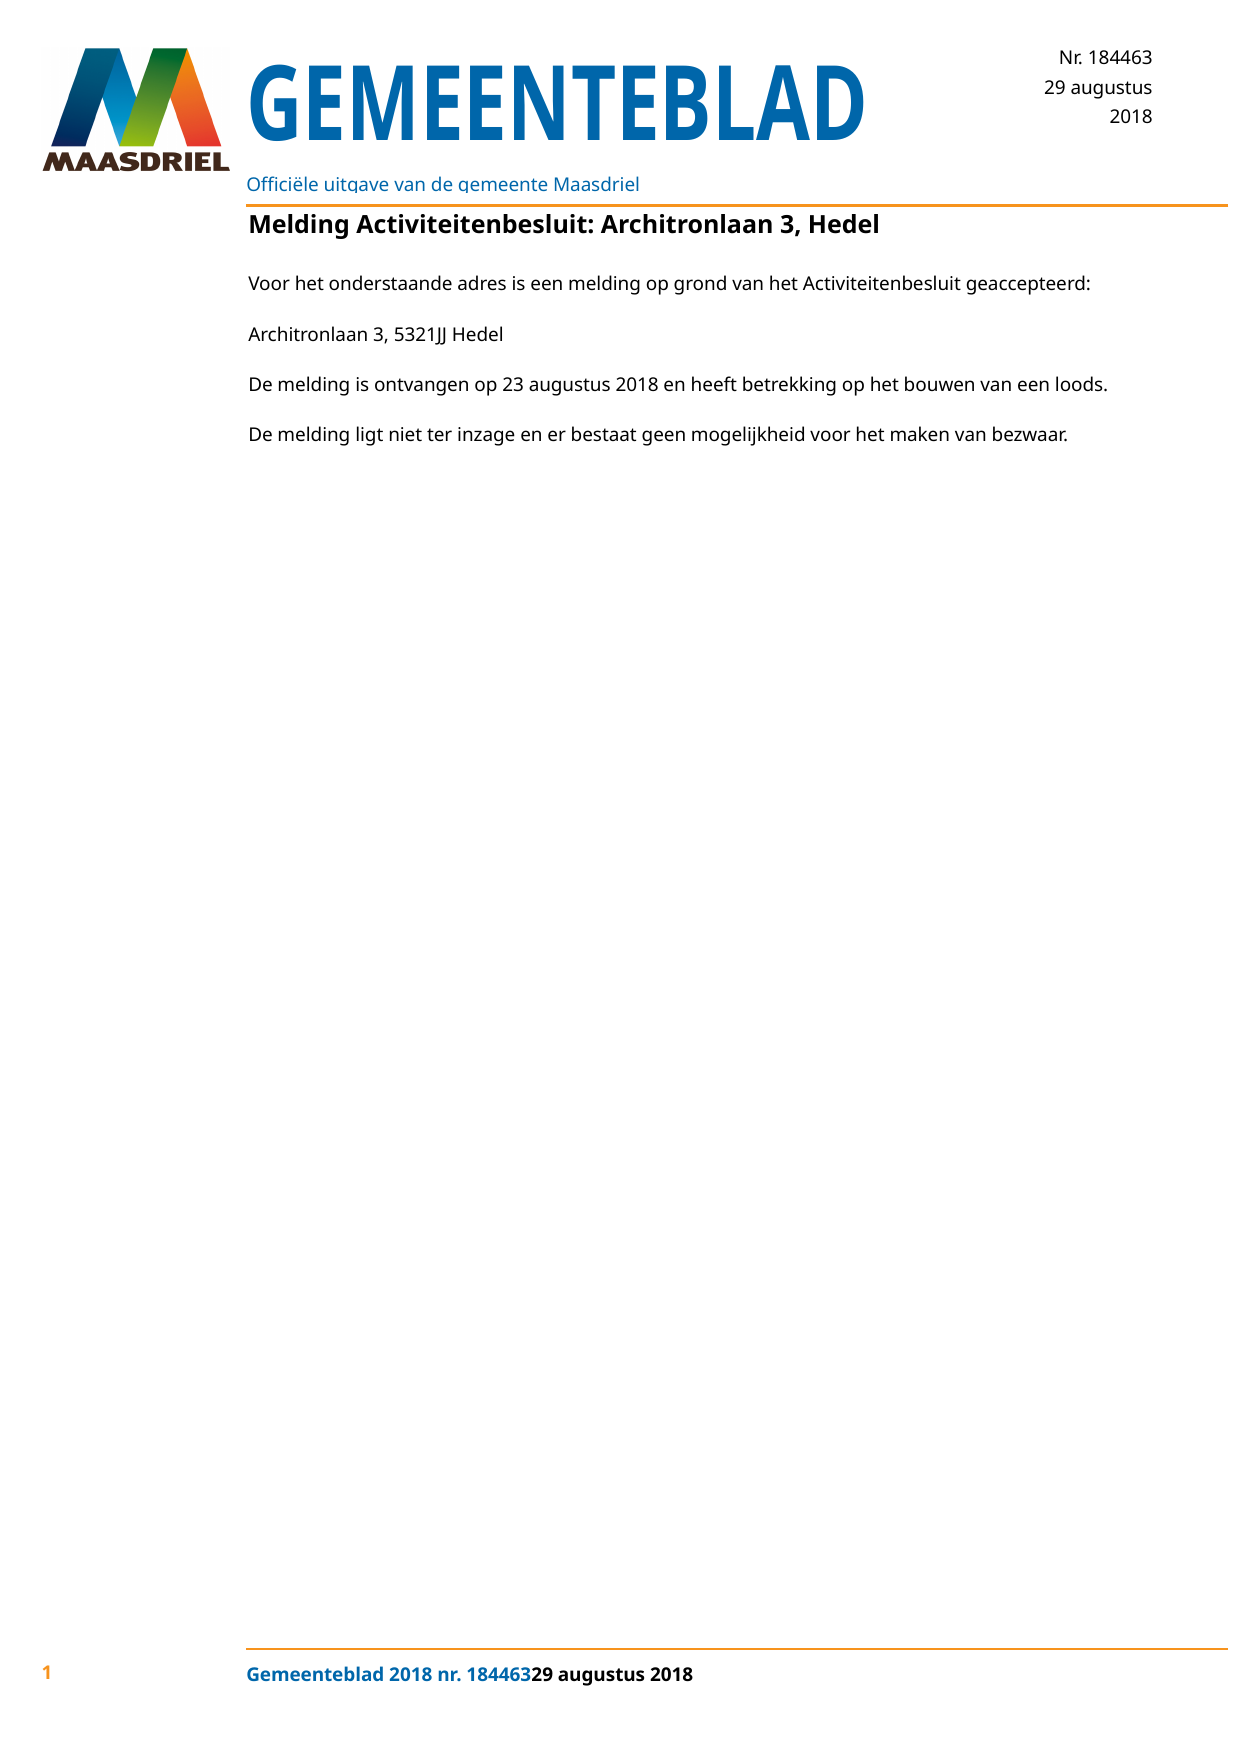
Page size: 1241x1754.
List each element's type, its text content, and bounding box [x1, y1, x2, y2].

text Voor het onderstaande adres is een melding op grond van het Activiteitenbesluit geaccepteerd: [248, 270, 1152, 296]
picture [41, 47, 231, 172]
text De melding ligt niet ter inzage en er bestaat geen mogelijkheid voor het maken van bezwaar. [248, 422, 1152, 447]
text Architronlaan 3, 5321JJ Hedel [248, 321, 1152, 346]
text De melding is ontvangen op 23 augustus 2018 en heeft betrekking op het bouwen van een loods. [248, 371, 1152, 397]
text Melding Activiteitenbesluit: Architronlaan 3, Hedel [248, 207, 1152, 241]
